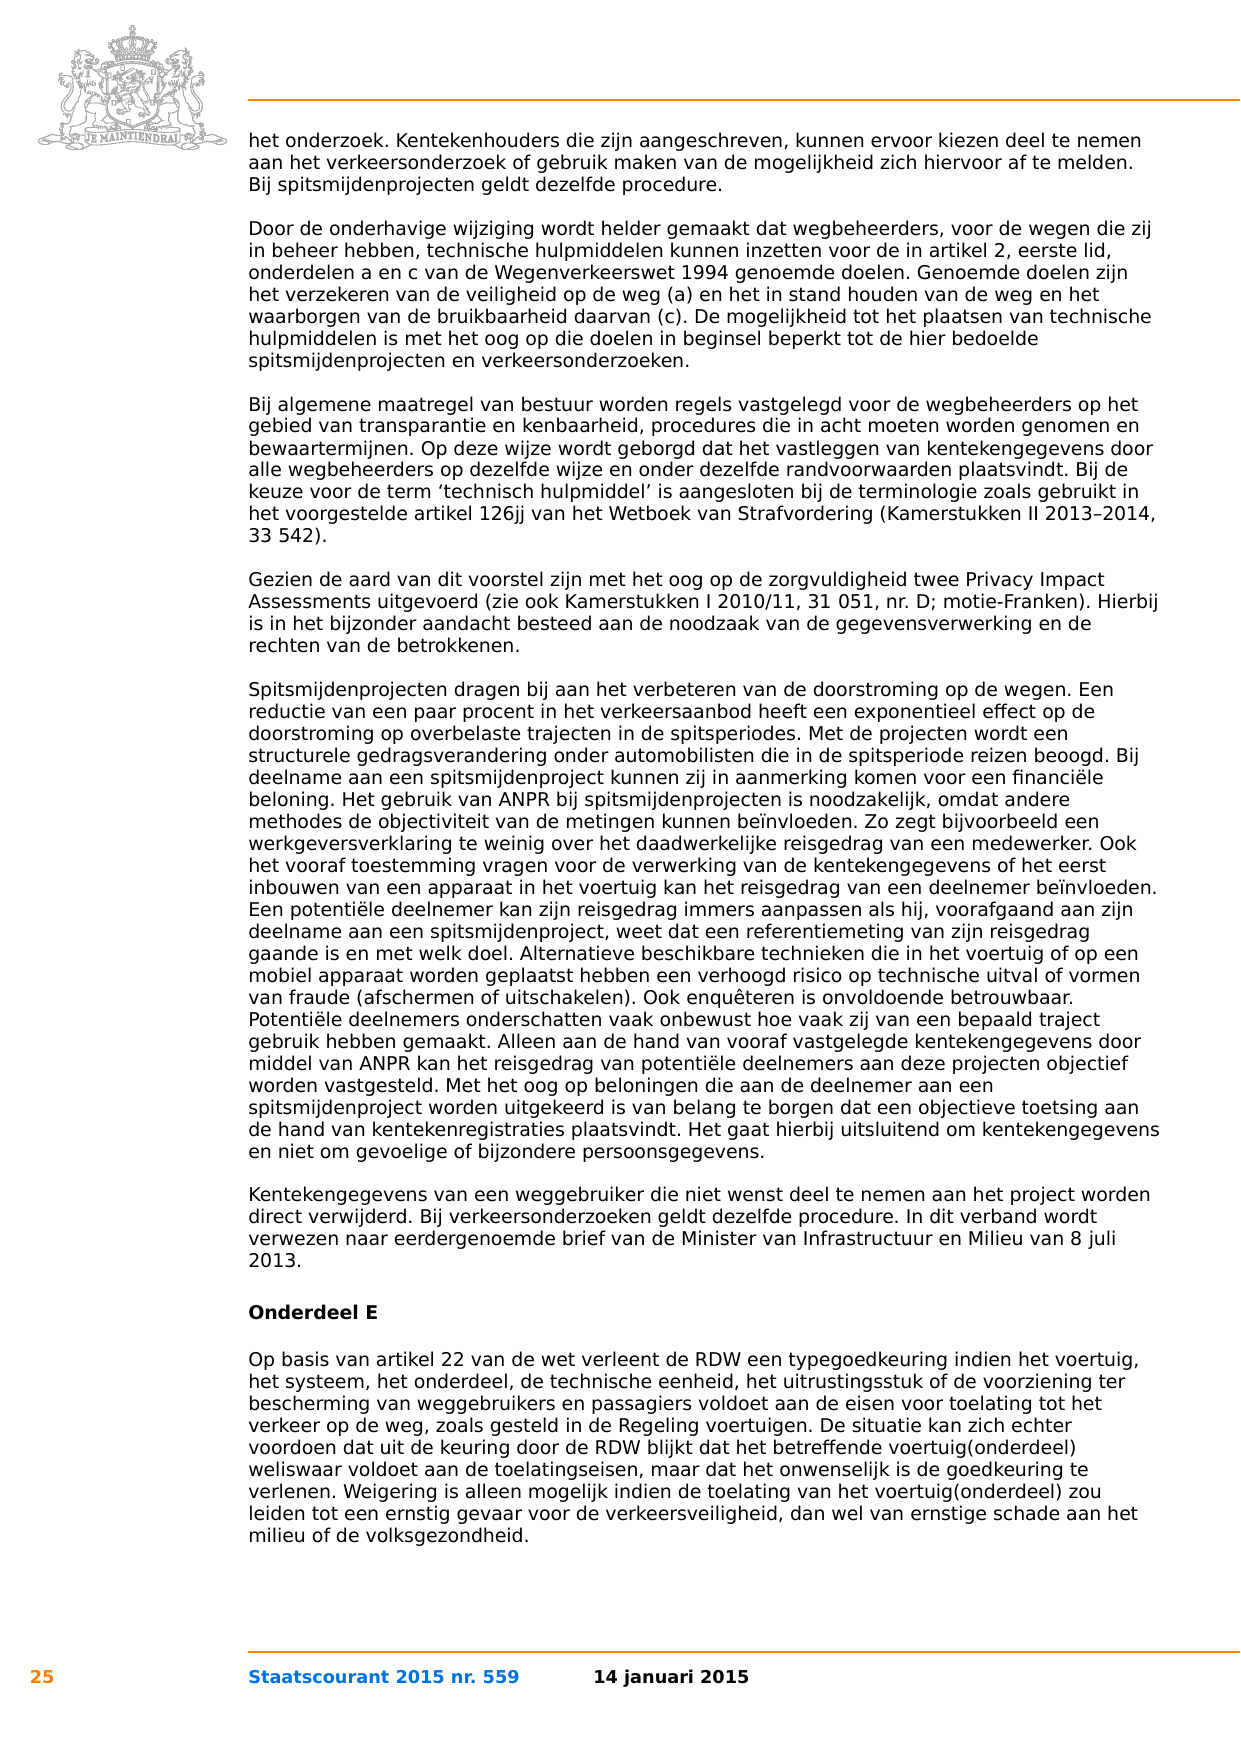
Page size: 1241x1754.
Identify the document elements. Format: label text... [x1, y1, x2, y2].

picture [38, 25, 227, 150]
text Gezien de aard van dit voorstel zijn met het oog op de zorgvuldigheid twee Privacy Impact Assessments uitgevoerd (zie ook Kamerstukken I 2010/11, 31 051, nr. D; motie-Franken). Hierbij is in het bijzonder aandacht besteed aan de noodzaak van de gegevensverwerking en de rechten van de betrokkenen. [248, 569, 1163, 657]
text Spitsmijdenprojecten dragen bij aan het verbeteren van de doorstroming op de wegen. Een reductie van een paar procent in het verkeersaanbod heeft een exponentieel effect op de doorstroming op overbelaste trajecten in de spitsperiodes. Met de projecten wordt een structurele gedragsverandering onder automobilisten die in de spitsperiode reizen beoogd. Bij deelname aan een spitsmijdenproject kunnen zij in aanmerking komen voor een financiële beloning. Het gebruik van ANPR bij spitsmijdenprojecten is noodzakelijk, omdat andere methodes de objectiviteit van de metingen kunnen beïnvloeden. Zo zegt bijvoorbeeld een werkgeversverklaring te weinig over het daadwerkelijke reisgedrag van een medewerker. Ook het vooraf toestemming vragen voor de verwerking van de kentekengegevens of het eerst inbouwen van een apparaat in het voertuig kan het reisgedrag van een deelnemer beïnvloeden. Een potentiële deelnemer kan zijn reisgedrag immers aanpassen als hij, voorafgaand aan zijn deelname aan een spitsmijdenproject, weet dat een referentiemeting van zijn reisgedrag gaande is en met welk doel. Alternatieve beschikbare technieken die in het voertuig of op een mobiel apparaat worden geplaatst hebben een verhoogd risico op technische uitval of vormen van fraude (afschermen of uitschakelen). Ook enquêteren is onvoldoende betrouwbaar. Potentiële deelnemers onderschatten vaak onbewust hoe vaak zij van een bepaald traject gebruik hebben gemaakt. Alleen aan de hand van vooraf vastgelegde kentekengegevens door middel van ANPR kan het reisgedrag van potentiële deelnemers aan deze projecten objectief worden vastgesteld. Met het oog op beloningen die aan de deelnemer aan een spitsmijdenproject worden uitgekeerd is van belang te borgen dat een objectieve toetsing aan de hand van kentekenregistraties plaatsvindt. Het gaat hierbij uitsluitend om kentekengegevens en niet om gevoelige of bijzondere persoonsgegevens. [248, 679, 1163, 1162]
text Op basis van artikel 22 van de wet verleent de RDW een typegoedkeuring indien het voertuig, het systeem, het onderdeel, de technische eenheid, het uitrustingsstuk of de voorziening ter bescherming van weggebruikers en passagiers voldoet aan de eisen voor toelating tot het verkeer op de weg, zoals gesteld in de Regeling voertuigen. De situatie kan zich echter voordoen dat uit de keuring door de RDW blijkt dat het betreffende voertuig(onderdeel) weliswaar voldoet aan de toelatingseisen, maar dat het onwenselijk is de goedkeuring te verlenen. Weigering is alleen mogelijk indien de toelating van het voertuig(onderdeel) zou leiden tot een ernstig gevaar voor de verkeersveiligheid, dan wel van ernstige schade aan het milieu of de volksgezondheid. [248, 1349, 1163, 1547]
text Bij algemene maatregel van bestuur worden regels vastgelegd voor de wegbeheerders op het gebied van transparantie en kenbaarheid, procedures die in acht moeten worden genomen en bewaartermijnen. Op deze wijze wordt geborgd dat het vastleggen van kentekengegevens door alle wegbeheerders op dezelfde wijze en onder dezelfde randvoorwaarden plaatsvindt. Bij de keuze voor de term ‘technisch hulpmiddel’ is aangesloten bij de terminologie zoals gebruikt in het voorgestelde artikel 126jj van het Wetboek van Strafvordering (Kamerstukken II 2013–2014, 33 542). [248, 393, 1163, 547]
text Kentekengegevens van een weggebruiker die niet wenst deel te nemen aan het project worden direct verwijderd. Bij verkeersonderzoeken geldt dezelfde procedure. In dit verband wordt verwezen naar eerdergenoemde brief van de Minister van Infrastructuur en Milieu van 8 juli 2013. [248, 1184, 1163, 1272]
subtitle Onderdeel E [248, 1302, 1163, 1324]
text het onderzoek. Kentekenhouders die zijn aangeschreven, kunnen ervoor kiezen deel te nemen aan het verkeersonderzoek of gebruik maken van de mogelijkheid zich hiervoor af te melden. Bij spitsmijdenprojecten geldt dezelfde procedure. [248, 130, 1163, 196]
text Door de onderhavige wijziging wordt helder gemaakt dat wegbeheerders, voor de wegen die zij in beheer hebben, technische hulpmiddelen kunnen inzetten voor de in artikel 2, eerste lid, onderdelen a en c van de Wegenverkeerswet 1994 genoemde doelen. Genoemde doelen zijn het verzekeren van de veiligheid op de weg (a) en het in stand houden van de weg en het waarborgen van de bruikbaarheid daarvan (c). De mogelijkheid tot het plaatsen van technische hulpmiddelen is met het oog op die doelen in beginsel beperkt tot de hier bedoelde spitsmijdenprojecten en verkeersonderzoeken. [248, 218, 1163, 372]
